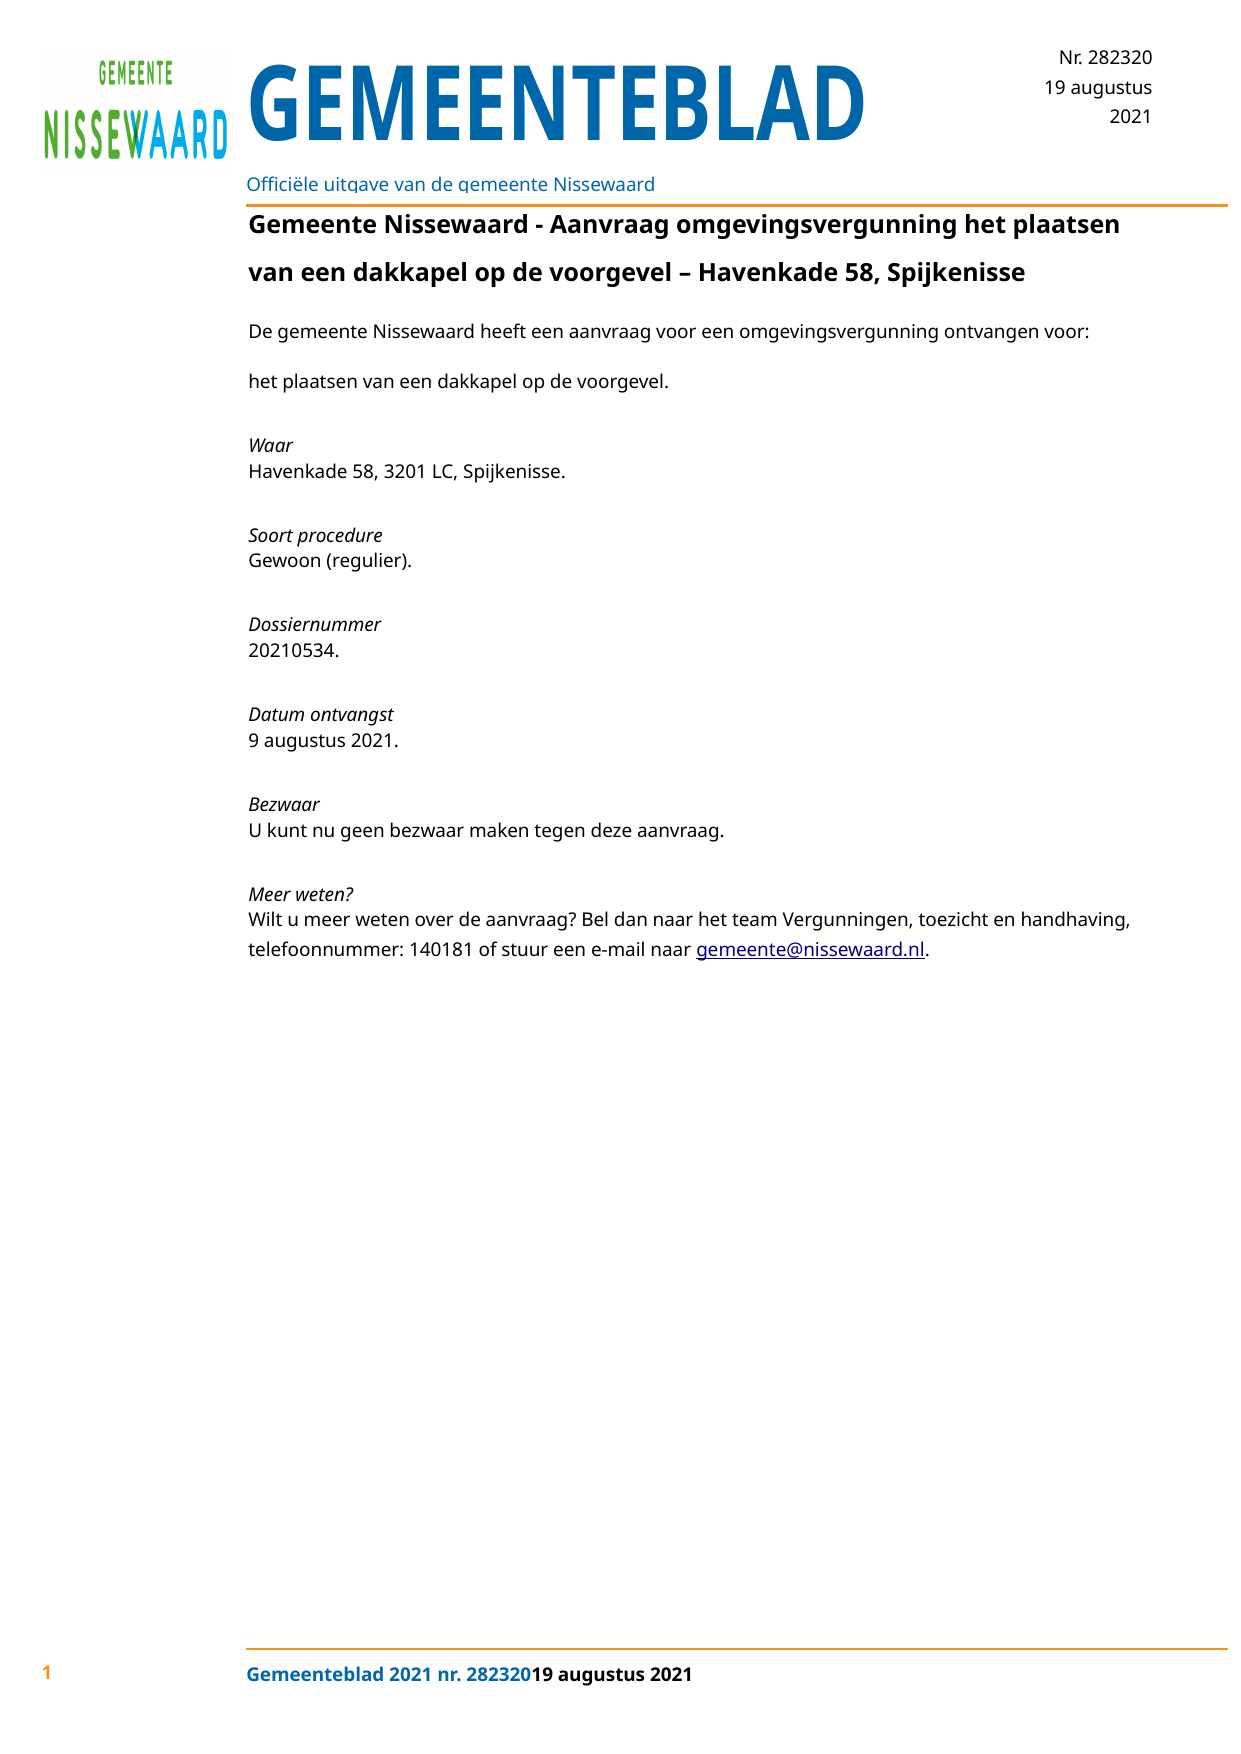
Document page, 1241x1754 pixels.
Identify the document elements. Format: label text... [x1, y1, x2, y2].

text Soort procedure [248, 522, 1152, 548]
text De gemeente Nissewaard heeft een aanvraag voor een omgevingsvergunning ontvangen voor: [248, 318, 1152, 344]
text Bezwaar [248, 791, 1152, 817]
text Datum ontvangst [248, 701, 1152, 727]
text Dossiernummer [248, 612, 1152, 637]
text Waar [248, 432, 1152, 458]
text Meer weten? [248, 881, 1152, 906]
picture [41, 47, 231, 172]
text Gewoon (regulier). [248, 548, 1152, 573]
text Wilt u meer weten over de aanvraag? Bel dan naar het team Vergunningen, toezicht en handhaving, telefoonnummer: 140181 of stuur een e-mail naar gemeente@nissewaard.nl. [248, 906, 1152, 962]
text U kunt nu geen bezwaar maken tegen deze aanvraag. [248, 817, 1152, 842]
text het plaatsen van een dakkapel op de voorgevel. [248, 368, 1152, 394]
text 9 augustus 2021. [248, 727, 1152, 753]
text Gemeente Nissewaard - Aanvraag omgevingsvergunning het plaatsen van een dakkapel op de voorgevel – Havenkade 58, Spijkenisse [248, 207, 1152, 288]
text Havenkade 58, 3201 LC, Spijkenisse. [248, 458, 1152, 484]
text 20210534. [248, 637, 1152, 663]
